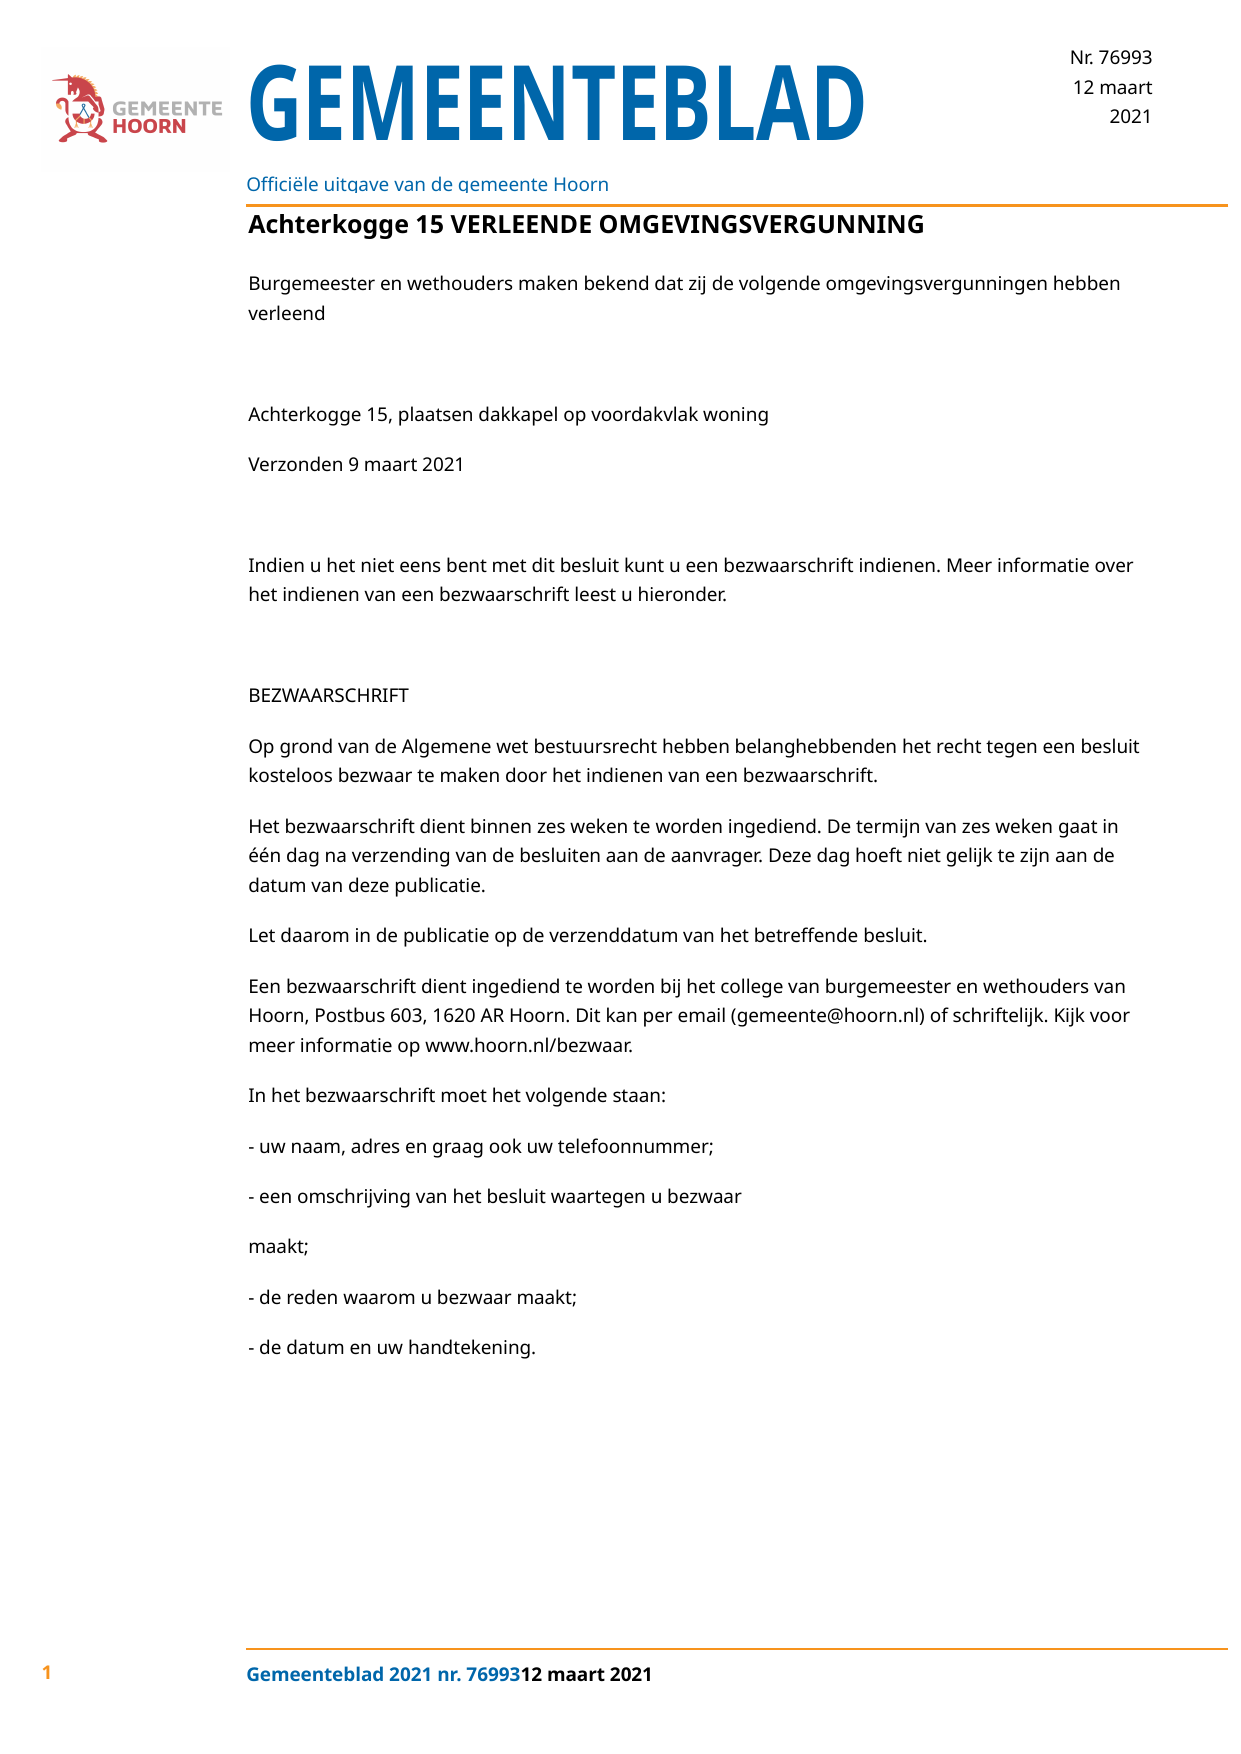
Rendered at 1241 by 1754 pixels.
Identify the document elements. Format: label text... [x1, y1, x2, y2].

text - de reden waarom u bezwaar maakt; [248, 1284, 1152, 1310]
text BEZWAARSCHRIFT [248, 682, 1152, 708]
text Verzonden 9 maart 2021 [248, 451, 1152, 477]
text Het bezwaarschrift dient binnen zes weken te worden ingediend. De termijn van zes weken gaat in één dag na verzending van de besluiten aan de aanvrager. Deze dag hoeft niet gelijk te zijn aan de datum van deze publicatie. [248, 813, 1152, 898]
text - een omschrijving van het besluit waartegen u bezwaar [248, 1183, 1152, 1209]
text In het bezwaarschrift moet het volgende staan: [248, 1082, 1152, 1108]
text Op grond van de Algemene wet bestuursrecht hebben belanghebbenden het recht tegen een besluit kosteloos bezwaar te maken door het indienen van een bezwaarschrift. [248, 733, 1152, 788]
text Achterkogge 15, plaatsen dakkapel op voordakvlak woning [248, 401, 1152, 426]
text Indien u het niet eens bent met dit besluit kunt u een bezwaarschrift indienen. Meer informatie over het indienen van een bezwaarschrift leest u hieronder. [248, 552, 1152, 607]
picture [41, 47, 231, 172]
text - uw naam, adres en graag ook uw telefoonnummer; [248, 1133, 1152, 1158]
text - de datum en uw handtekening. [248, 1334, 1152, 1360]
text Achterkogge 15 VERLEENDE OMGEVINGSVERGUNNING [248, 207, 1152, 241]
text Burgemeester en wethouders maken bekend dat zij de volgende omgevingsvergunningen hebben verleend [248, 270, 1152, 326]
text maakt; [248, 1234, 1152, 1259]
text Let daarom in de publicatie op de verzenddatum van het betreffende besluit. [248, 922, 1152, 948]
text Een bezwaarschrift dient ingediend te worden bij het college van burgemeester en wethouders van Hoorn, Postbus 603, 1620 AR Hoorn. Dit kan per email (gemeente@hoorn.nl) of schriftelijk. Kijk voor meer informatie op www.hoorn.nl/bezwaar. [248, 973, 1152, 1058]
